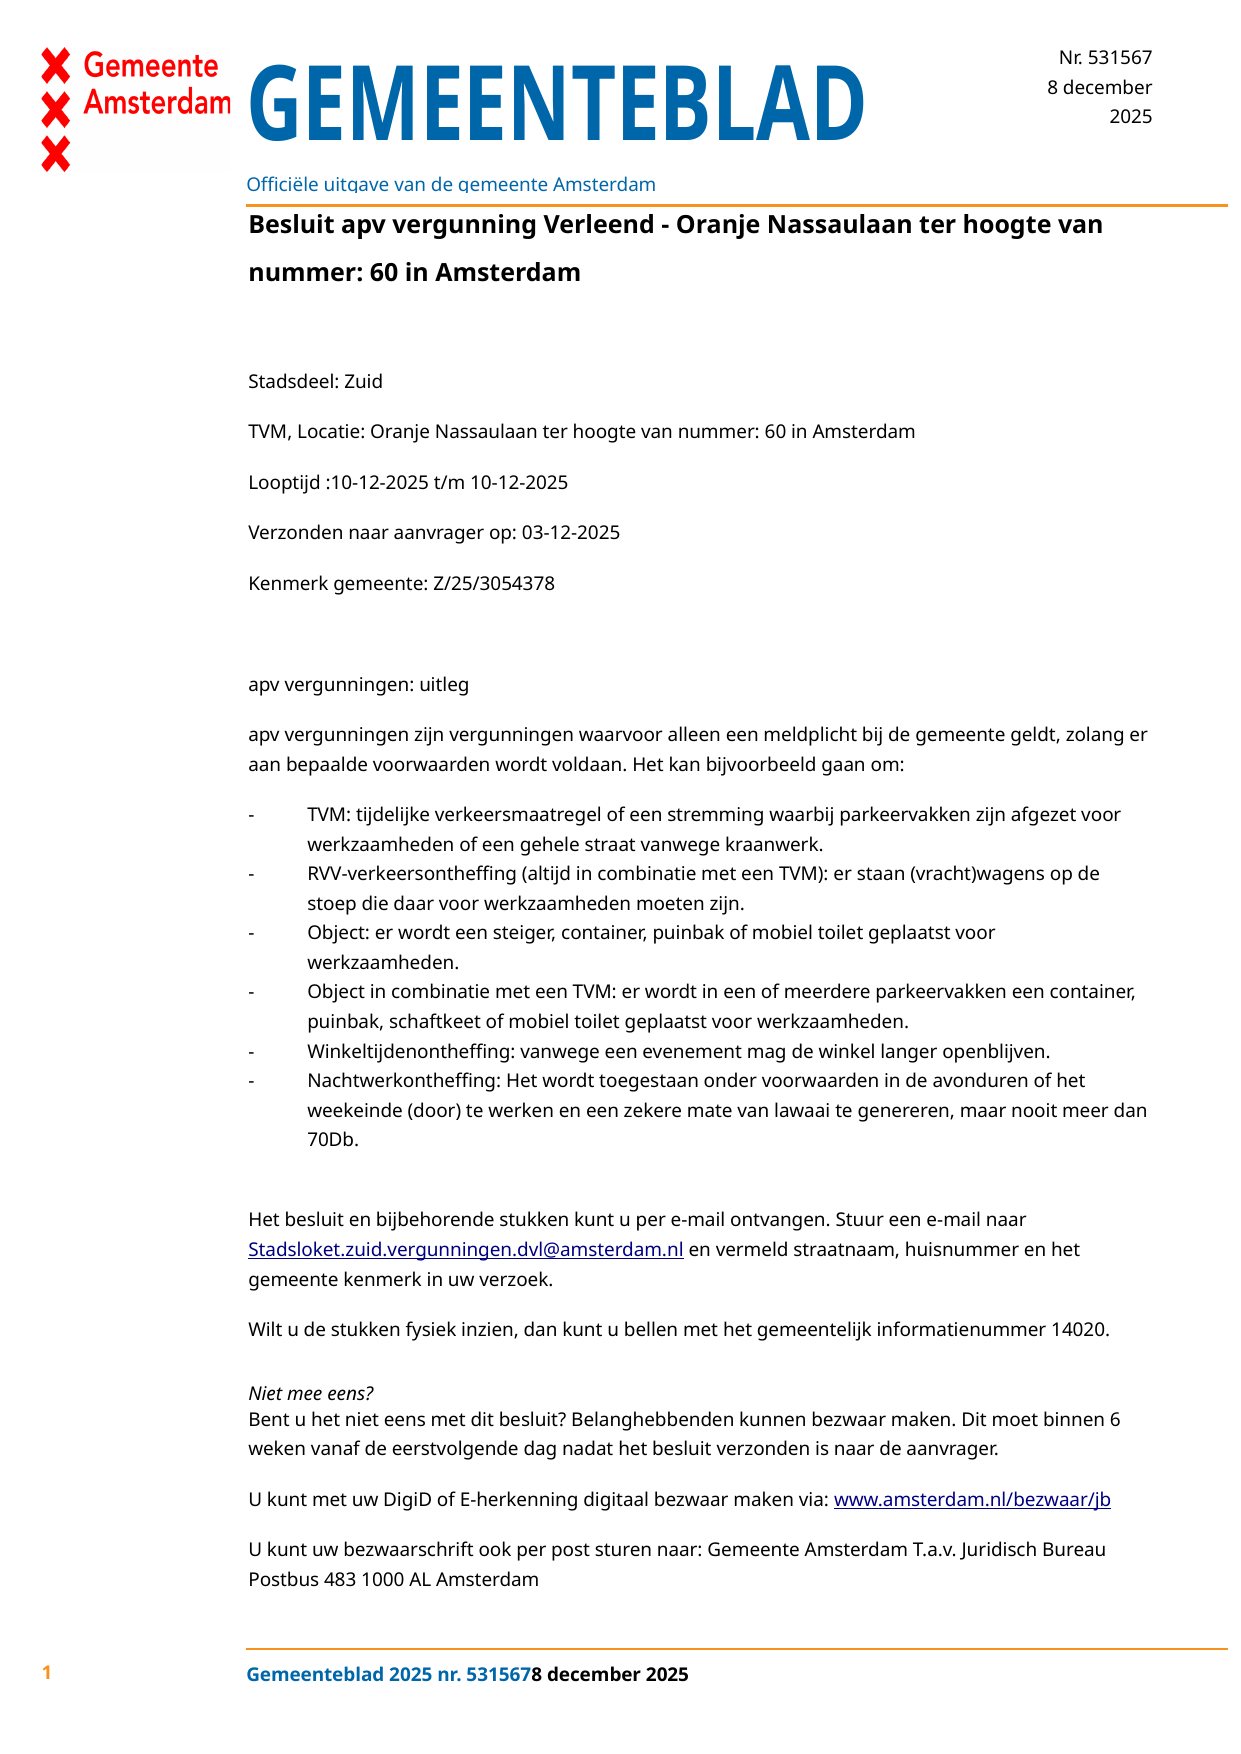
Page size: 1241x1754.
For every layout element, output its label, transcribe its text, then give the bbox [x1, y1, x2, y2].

text Verzonden naar aanvrager op: 03-12-2025 [248, 519, 1152, 545]
list Nachtwerkontheffing: Het wordt toegestaan onder voorwaarden in de avonduren of het weekeinde (door) te werken en een zekere mate van lawaai te genereren, maar nooit meer dan 70Db. [248, 1067, 1152, 1152]
text Bent u het niet eens met dit besluit? Belanghebbenden kunnen bezwaar maken. Dit moet binnen 6 weken vanaf de eerstvolgende dag nadat het besluit verzonden is naar de aanvrager. [248, 1406, 1152, 1461]
text TVM, Locatie: Oranje Nassaulaan ter hoogte van nummer: 60 in Amsterdam [248, 419, 1152, 444]
text Wilt u de stukken fysiek inzien, dan kunt u bellen met het gemeentelijk informatienummer 14020. [248, 1316, 1152, 1342]
text Kenmerk gemeente: Z/25/3054378 [248, 570, 1152, 596]
text Niet mee eens? [248, 1380, 1152, 1406]
text Het besluit en bijbehorende stukken kunt u per e-mail ontvangen. Stuur een e-mail naar Stadsloket.zuid.vergunningen.dvl@amsterdam.nl en vermeld straatnaam, huisnummer en het gemeente kenmerk in uw verzoek. [248, 1207, 1152, 1292]
text Stadsdeel: Zuid [248, 368, 1152, 394]
list Object: er wordt een steiger, container, puinbak of mobiel toilet geplaatst voor werkzaamheden. [248, 919, 1152, 975]
picture [41, 47, 231, 172]
text apv vergunningen zijn vergunningen waarvoor alleen een meldplicht bij de gemeente geldt, zolang er aan bepaalde voorwaarden wordt voldaan. Het kan bijvoorbeeld gaan om: [248, 721, 1152, 777]
list TVM: tijdelijke verkeersmaatregel of een stremming waarbij parkeervakken zijn afgezet voor werkzaamheden of een gehele straat vanwege kraanwerk. [248, 801, 1152, 857]
text Besluit apv vergunning Verleend - Oranje Nassaulaan ter hoogte van nummer: 60 in Amsterdam [248, 207, 1152, 288]
text Looptijd :10-12-2025 t/m 10-12-2025 [248, 469, 1152, 495]
list Object in combinatie met een TVM: er wordt in een of meerdere parkeervakken een container, puinbak, schaftkeet of mobiel toilet geplaatst voor werkzaamheden. [248, 979, 1152, 1034]
text U kunt met uw DigiD of E-herkenning digitaal bezwaar maken via: www.amsterdam.nl/bezwaar/jb [248, 1486, 1152, 1512]
text apv vergunningen: uitleg [248, 671, 1152, 697]
list RVV-verkeersontheffing (altijd in combinatie met een TVM): er staan (vracht)wagens op de stoep die daar voor werkzaamheden moeten zijn. [248, 860, 1152, 916]
text U kunt uw bezwaarschrift ook per post sturen naar: Gemeente Amsterdam T.a.v. Juridisch Bureau Postbus 483 1000 AL Amsterdam [248, 1536, 1152, 1592]
list Winkeltijdenontheffing: vanwege een evenement mag de winkel langer openblijven. [248, 1038, 1152, 1064]
